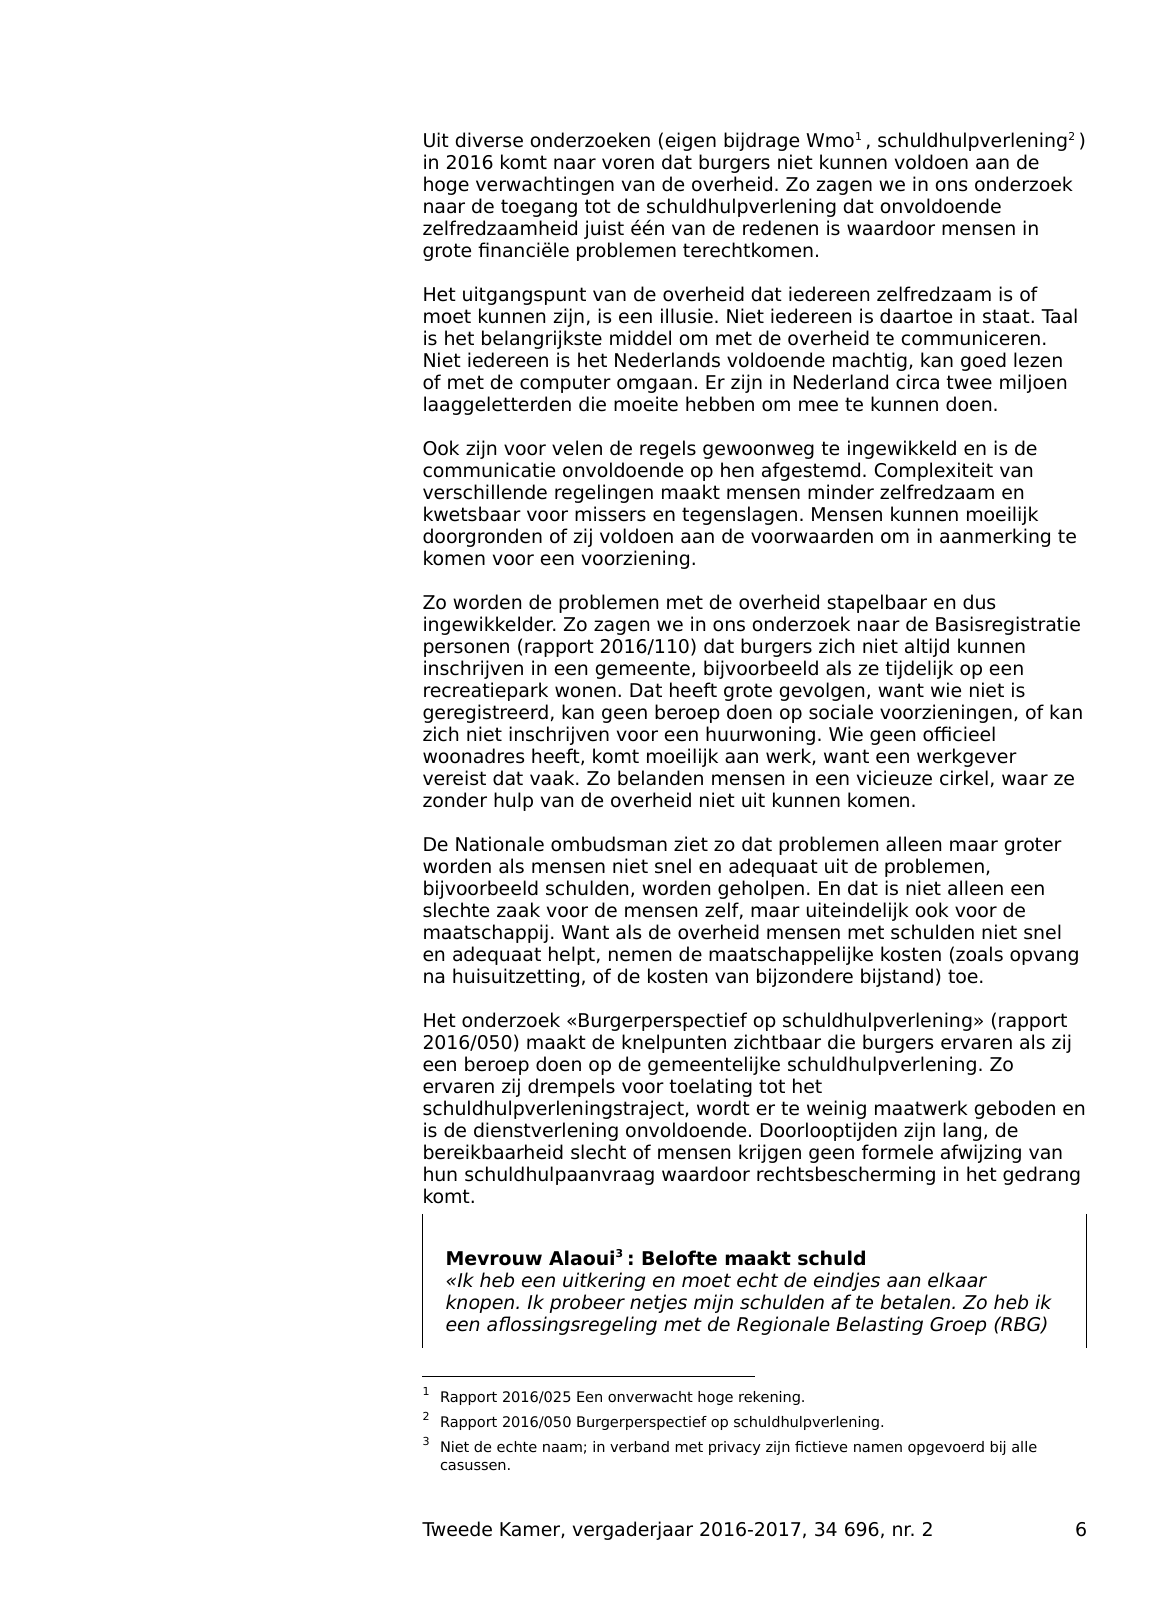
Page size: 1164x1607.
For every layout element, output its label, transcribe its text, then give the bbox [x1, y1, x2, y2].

text Het onderzoek «Burgerperspectief op schuldhulpverlening» (rapport 2016/050) maakt de knelpunten zichtbaar die burgers ervaren als zij een beroep doen op de gemeentelijke schuldhulpverlening. Zo ervaren zij drempels voor toelating tot het schuldhulpverleningstraject, wordt er te weinig maatwerk geboden en is de dienstverlening onvoldoende. Doorlooptijden zijn lang, de bereikbaarheid slecht of mensen krijgen geen formele afwijzing van hun schuldhulpaanvraag waardoor rechtsbescherming in het gedrang komt. [422, 1010, 1087, 1208]
text Ook zijn voor velen de regels gewoonweg te ingewikkeld en is de communicatie onvoldoende op hen afgestemd. Complexiteit van verschillende regelingen maakt mensen minder zelfredzaam en kwetsbaar voor missers en tegenslagen. Mensen kunnen moeilijk doorgronden of zij voldoen aan de voorwaarden om in aanmerking te komen voor een voorziening. [422, 438, 1087, 570]
text Uit diverse onderzoeken (eigen bijdrage Wmo, schuldhulpverlening) in 2016 komt naar voren dat burgers niet kunnen voldoen aan de hoge verwachtingen van de overheid. Zo zagen we in ons onderzoek naar de toegang tot de schuldhulpverlening dat onvoldoende zelfredzaamheid juist één van de redenen is waardoor mensen in grote financiële problemen terechtkomen. [422, 130, 1087, 262]
table_header Mevrouw Alaoui: Belofte maakt schuld «Ik heb een uitkering en moet echt de eindjes aan elkaar knopen. Ik probeer netjes mijn schulden af te betalen. Zo heb ik een aflossingsregeling met de Regionale Belasting Groep (RBG) [423, 1214, 1086, 1347]
text Rapport 2016/050 Burgerperspectief op schuldhulpverlening. [422, 1410, 1087, 1432]
text Rapport 2016/025 Een onverwacht hoge rekening. [422, 1385, 1087, 1407]
text Het uitgangspunt van de overheid dat iedereen zelfredzaam is of moet kunnen zijn, is een illusie. Niet iedereen is daartoe in staat. Taal is het belangrijkste middel om met de overheid te communiceren. Niet iedereen is het Nederlands voldoende machtig, kan goed lezen of met de computer omgaan. Er zijn in Nederland circa twee miljoen laaggeletterden die moeite hebben om mee te kunnen doen. [422, 284, 1087, 416]
text De Nationale ombudsman ziet zo dat problemen alleen maar groter worden als mensen niet snel en adequaat uit de problemen, bijvoorbeeld schulden, worden geholpen. En dat is niet alleen een slechte zaak voor de mensen zelf, maar uiteindelijk ook voor de maatschappij. Want als de overheid mensen met schulden niet snel en adequaat helpt, nemen de maatschappelijke kosten (zoals opvang na huisuitzetting, of de kosten van bijzondere bijstand) toe. [422, 834, 1087, 988]
text Zo worden de problemen met de overheid stapelbaar en dus ingewikkelder. Zo zagen we in ons onderzoek naar de Basisregistratie personen (rapport 2016/110) dat burgers zich niet altijd kunnen inschrijven in een gemeente, bijvoorbeeld als ze tijdelijk op een recreatiepark wonen. Dat heeft grote gevolgen, want wie niet is geregistreerd, kan geen beroep doen op sociale voorzieningen, of kan zich niet inschrijven voor een huurwoning. Wie geen officieel woonadres heeft, komt moeilijk aan werk, want een werkgever vereist dat vaak. Zo belanden mensen in een vicieuze cirkel, waar ze zonder hulp van de overheid niet uit kunnen komen. [422, 592, 1087, 812]
